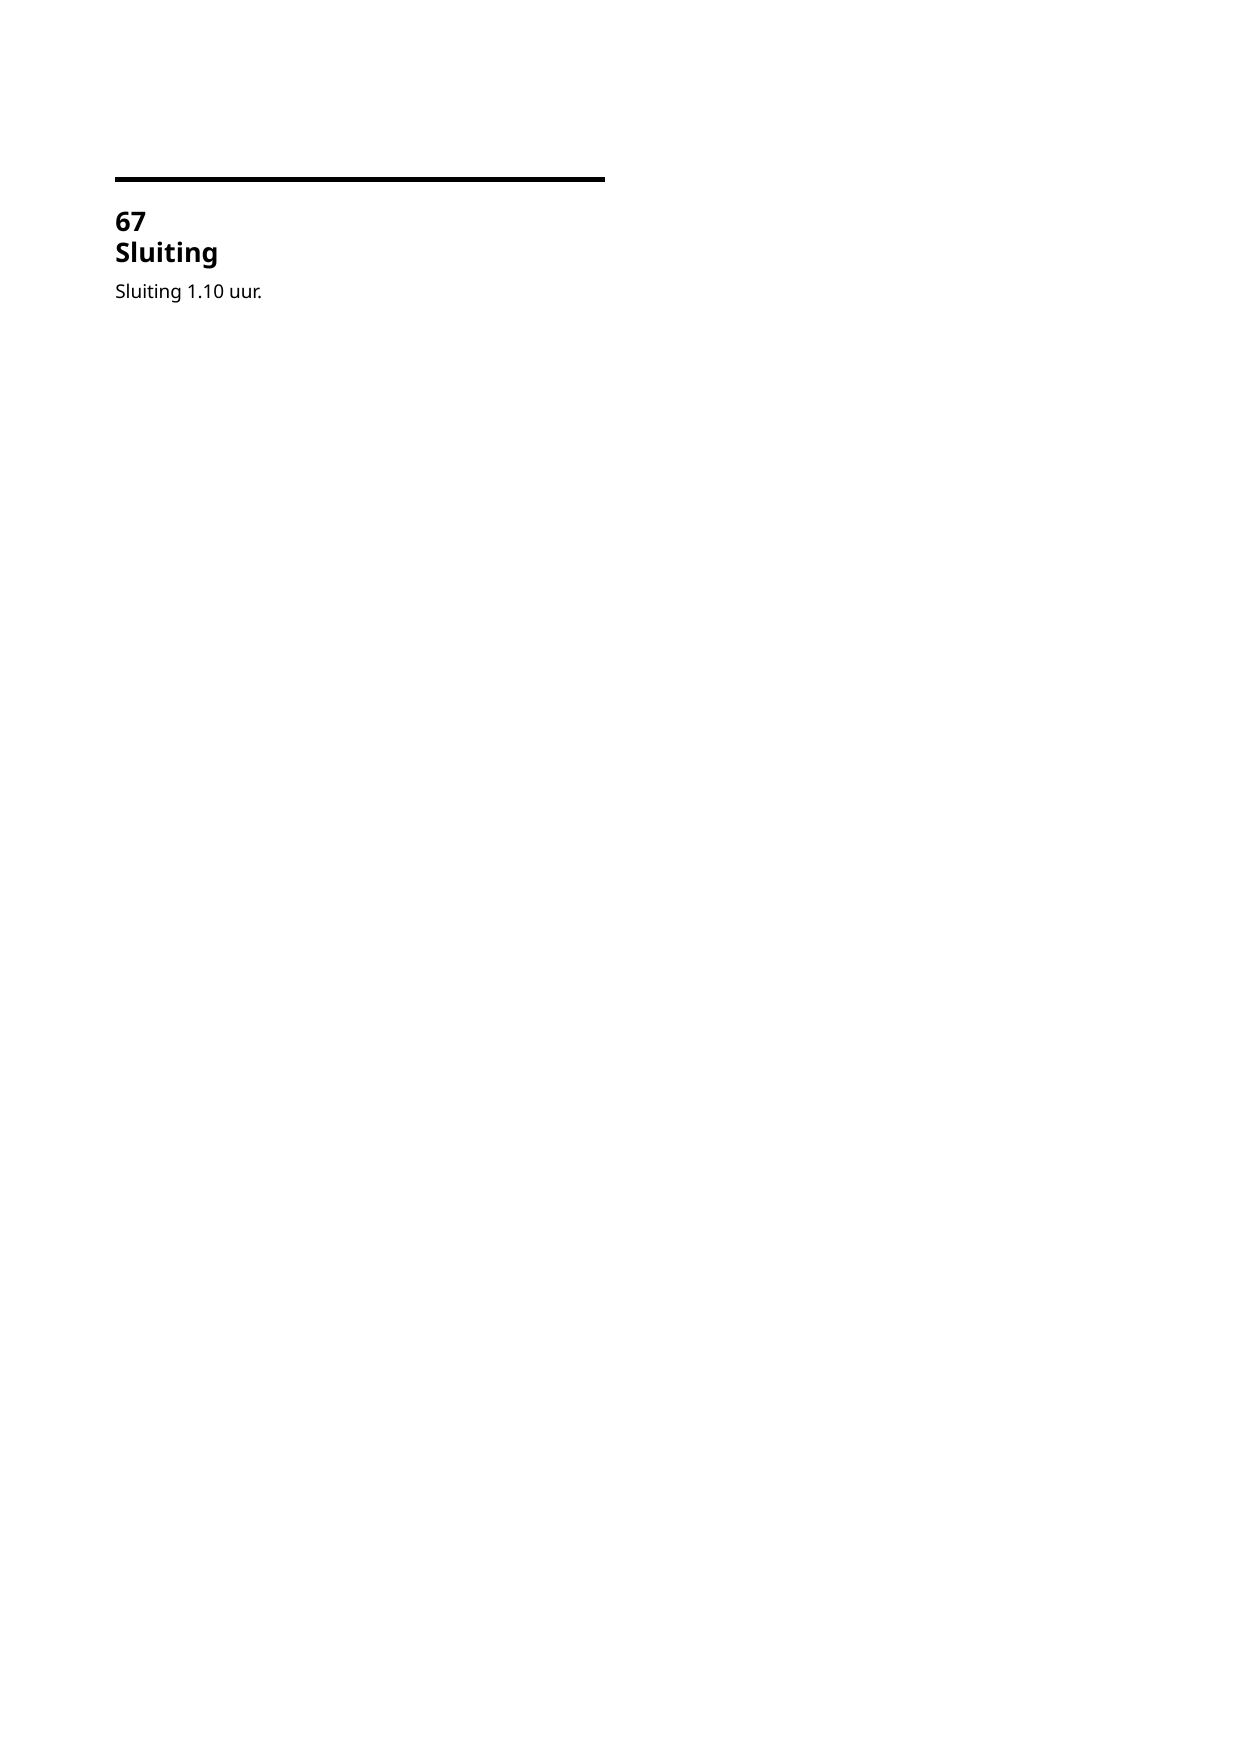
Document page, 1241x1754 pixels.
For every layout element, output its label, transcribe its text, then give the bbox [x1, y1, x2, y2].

text Sluiting 1.10 uur. [115, 283, 605, 302]
text 67 [115, 203, 605, 239]
text Sluiting [115, 239, 605, 283]
